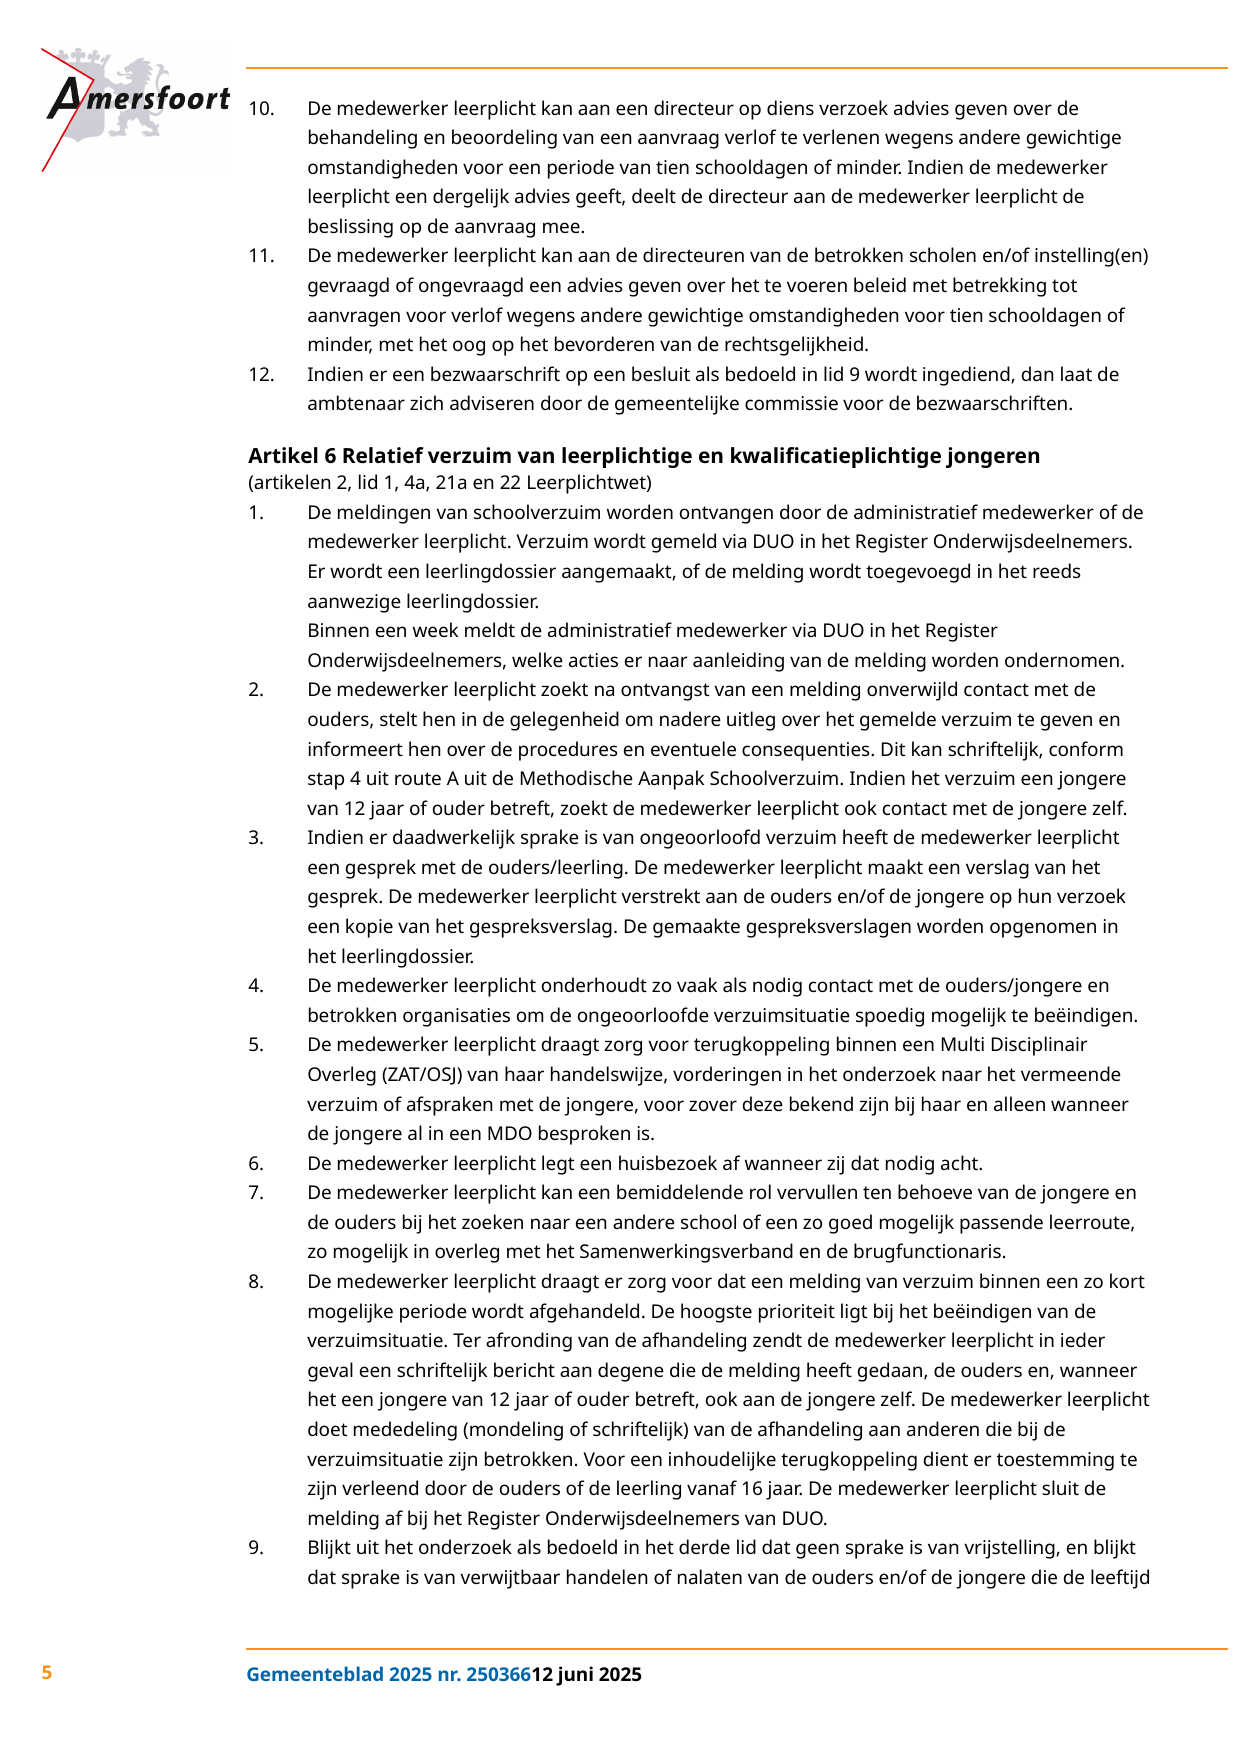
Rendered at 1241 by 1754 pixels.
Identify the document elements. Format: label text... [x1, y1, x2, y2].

list De medewerker leerplicht kan aan de directeuren van de betrokken scholen en/of instelling(en) gevraagd of ongevraagd een advies geven over het te voeren beleid met betrekking tot aanvragen voor verlof wegens andere gewichtige omstandigheden voor tien schooldagen of minder, met het oog op het bevorderen van de rechtsgelijkheid. [248, 243, 1152, 357]
list De medewerker leerplicht draagt er zorg voor dat een melding van verzuim binnen een zo kort mogelijke periode wordt afgehandeld. De hoogste prioriteit ligt bij het beëindigen van de verzuimsituatie. Ter afronding van de afhandeling zendt de medewerker leerplicht in ieder geval een schriftelijk bericht aan degene die de melding heeft gedaan, de ouders en, wanneer het een jongere van 12 jaar of ouder betreft, ook aan de jongere zelf. De medewerker leerplicht doet mededeling (mondeling of schriftelijk) van de afhandeling aan anderen die bij de verzuimsituatie zijn betrokken. Voor een inhoudelijke terugkoppeling dient er toestemming te zijn verleend door de ouders of de leerling vanaf 16 jaar. De medewerker leerplicht sluit de melding af bij het Register Onderwijsdeelnemers van DUO. [248, 1268, 1152, 1531]
list Binnen een week meldt de administratief medewerker via DUO in het Register Onderwijsdeelnemers, welke acties er naar aanleiding van de melding worden ondernomen. [248, 617, 1152, 673]
list De medewerker leerplicht legt een huisbezoek af wanneer zij dat nodig acht. [248, 1150, 1152, 1176]
list De medewerker leerplicht kan een bemiddelende rol vervullen ten behoeve van de jongere en de ouders bij het zoeken naar een andere school of een zo goed mogelijk passende leerroute, zo mogelijk in overleg met het Samenwerkingsverband en de brugfunctionaris. [248, 1179, 1152, 1264]
list Blijkt uit het onderzoek als bedoeld in het derde lid dat geen sprake is van vrijstelling, en blijkt dat sprake is van verwijtbaar handelen of nalaten van de ouders en/of de jongere die de leeftijd [248, 1534, 1152, 1590]
list Indien er daadwerkelijk sprake is van ongeoorloofd verzuim heeft de medewerker leerplicht een gesprek met de ouders/leerling. De medewerker leerplicht maakt een verslag van het gesprek. De medewerker leerplicht verstrekt aan de ouders en/of de jongere op hun verzoek een kopie van het gespreksverslag. De gemaakte gespreksverslagen worden opgenomen in het leerlingdossier. [248, 824, 1152, 968]
text Artikel 6 Relatief verzuim van leerplichtige en kwalificatieplichtige jongeren [248, 441, 1152, 469]
text (artikelen 2, lid 1, 4a, 21a en 22 Leerplichtwet) [248, 469, 1152, 495]
picture [41, 47, 231, 172]
list De medewerker leerplicht onderhoudt zo vaak als nodig contact met de ouders/jongere en betrokken organisaties om de ongeoorloofde verzuimsituatie spoedig mogelijk te beëindigen. [248, 972, 1152, 1028]
list Indien er een bezwaarschrift op een besluit als bedoeld in lid 9 wordt ingediend, dan laat de ambtenaar zich adviseren door de gemeentelijke commissie voor de bezwaarschriften. [248, 361, 1152, 416]
list De medewerker leerplicht draagt zorg voor terugkoppeling binnen een Multi Disciplinair Overleg (ZAT/OSJ) van haar handelswijze, vorderingen in het onderzoek naar het vermeende verzuim of afspraken met de jongere, voor zover deze bekend zijn bij haar en alleen wanneer de jongere al in een MDO besproken is. [248, 1032, 1152, 1146]
list De meldingen van schoolverzuim worden ontvangen door de administratief medewerker of de medewerker leerplicht. Verzuim wordt gemeld via DUO in het Register Onderwijsdeelnemers. Er wordt een leerlingdossier aangemaakt, of de melding wordt toegevoegd in het reeds aanwezige leerlingdossier. [248, 499, 1152, 613]
list De medewerker leerplicht kan aan een directeur op diens verzoek advies geven over de behandeling en beoordeling van een aanvraag verlof te verlenen wegens andere gewichtige omstandigheden voor een periode van tien schooldagen of minder. Indien de medewerker leerplicht een dergelijk advies geeft, deelt de directeur aan de medewerker leerplicht de beslissing op de aanvraag mee. [248, 95, 1152, 239]
list De medewerker leerplicht zoekt na ontvangst van een melding onverwijld contact met de ouders, stelt hen in de gelegenheid om nadere uitleg over het gemelde verzuim te geven en informeert hen over de procedures en eventuele consequenties. Dit kan schriftelijk, conform stap 4 uit route A uit de Methodische Aanpak Schoolverzuim. Indien het verzuim een jongere van 12 jaar of ouder betreft, zoekt de medewerker leerplicht ook contact met de jongere zelf. [248, 677, 1152, 821]
